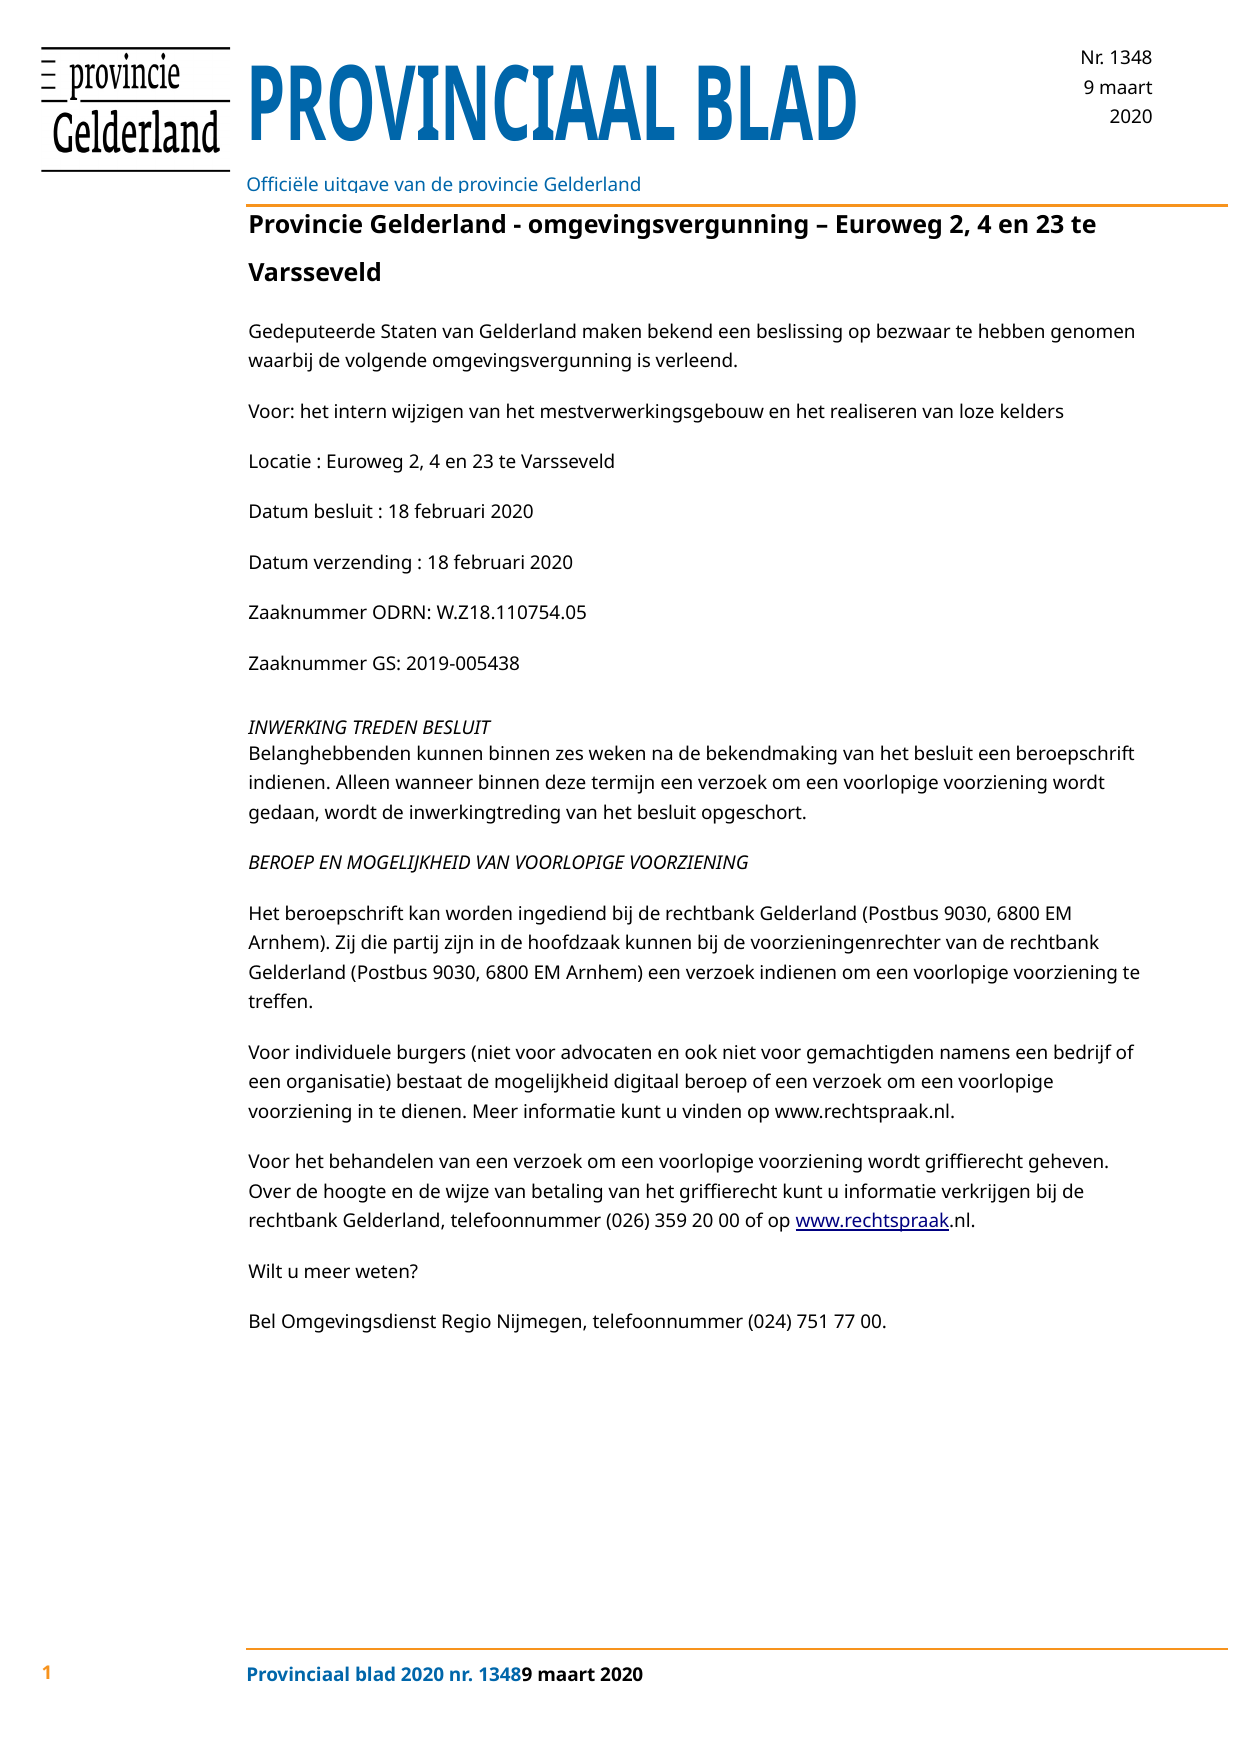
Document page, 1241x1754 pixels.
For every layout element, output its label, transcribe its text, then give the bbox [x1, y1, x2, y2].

text Bel Omgevingsdienst Regio Nijmegen, telefoonnummer (024) 751 77 00. [248, 1308, 1152, 1334]
text Voor: het intern wijzigen van het mestverwerkingsgebouw en het realiseren van loze kelders [248, 398, 1152, 424]
text Provincie Gelderland - omgevingsvergunning – Euroweg 2, 4 en 23 te Varsseveld [248, 207, 1152, 288]
text Het beroepschrift kan worden ingediend bij de rechtbank Gelderland (Postbus 9030, 6800 EM Arnhem). Zij die partij zijn in de hoofdzaak kunnen bij de voorzieningenrechter van de rechtbank Gelderland (Postbus 9030, 6800 EM Arnhem) een verzoek indienen om een voorlopige voorziening te treffen. [248, 900, 1152, 1014]
text INWERKING TREDEN BESLUIT [248, 714, 1152, 740]
picture [41, 47, 231, 172]
text Wilt u meer weten? [248, 1258, 1152, 1284]
text Zaaknummer ODRN: W.Z18.110754.05 [248, 599, 1152, 625]
text Voor het behandelen van een verzoek om een voorlopige voorziening wordt griffierecht geheven. Over de hoogte en de wijze van betaling van het griffierecht kunt u informatie verkrijgen bij de rechtbank Gelderland, telefoonnummer (026) 359 20 00 of op www.rechtspraak.nl. [248, 1148, 1152, 1233]
text Locatie : Euroweg 2, 4 en 23 te Varsseveld [248, 448, 1152, 474]
text Voor individuele burgers (niet voor advocaten en ook niet voor gemachtigden namens een bedrijf of een organisatie) bestaat de mogelijkheid digitaal beroep of een verzoek om een voorlopige voorziening in te dienen. Meer informatie kunt u vinden op www.rechtspraak.nl. [248, 1039, 1152, 1124]
text Zaaknummer GS: 2019-005438 [248, 650, 1152, 676]
text Belanghebbenden kunnen binnen zes weken na de bekendmaking van het besluit een beroepschrift indienen. Alleen wanneer binnen deze termijn een verzoek om een voorlopige voorziening wordt gedaan, wordt de inwerkingtreding van het besluit opgeschort. [248, 740, 1152, 824]
text Datum verzending : 18 februari 2020 [248, 549, 1152, 575]
text BEROEP EN MOGELIJKHEID VAN VOORLOPIGE VOORZIENING [248, 849, 1152, 875]
text Datum besluit : 18 februari 2020 [248, 499, 1152, 524]
text Gedeputeerde Staten van Gelderland maken bekend een beslissing op bezwaar te hebben genomen waarbij de volgende omgevingsvergunning is verleend. [248, 318, 1152, 373]
